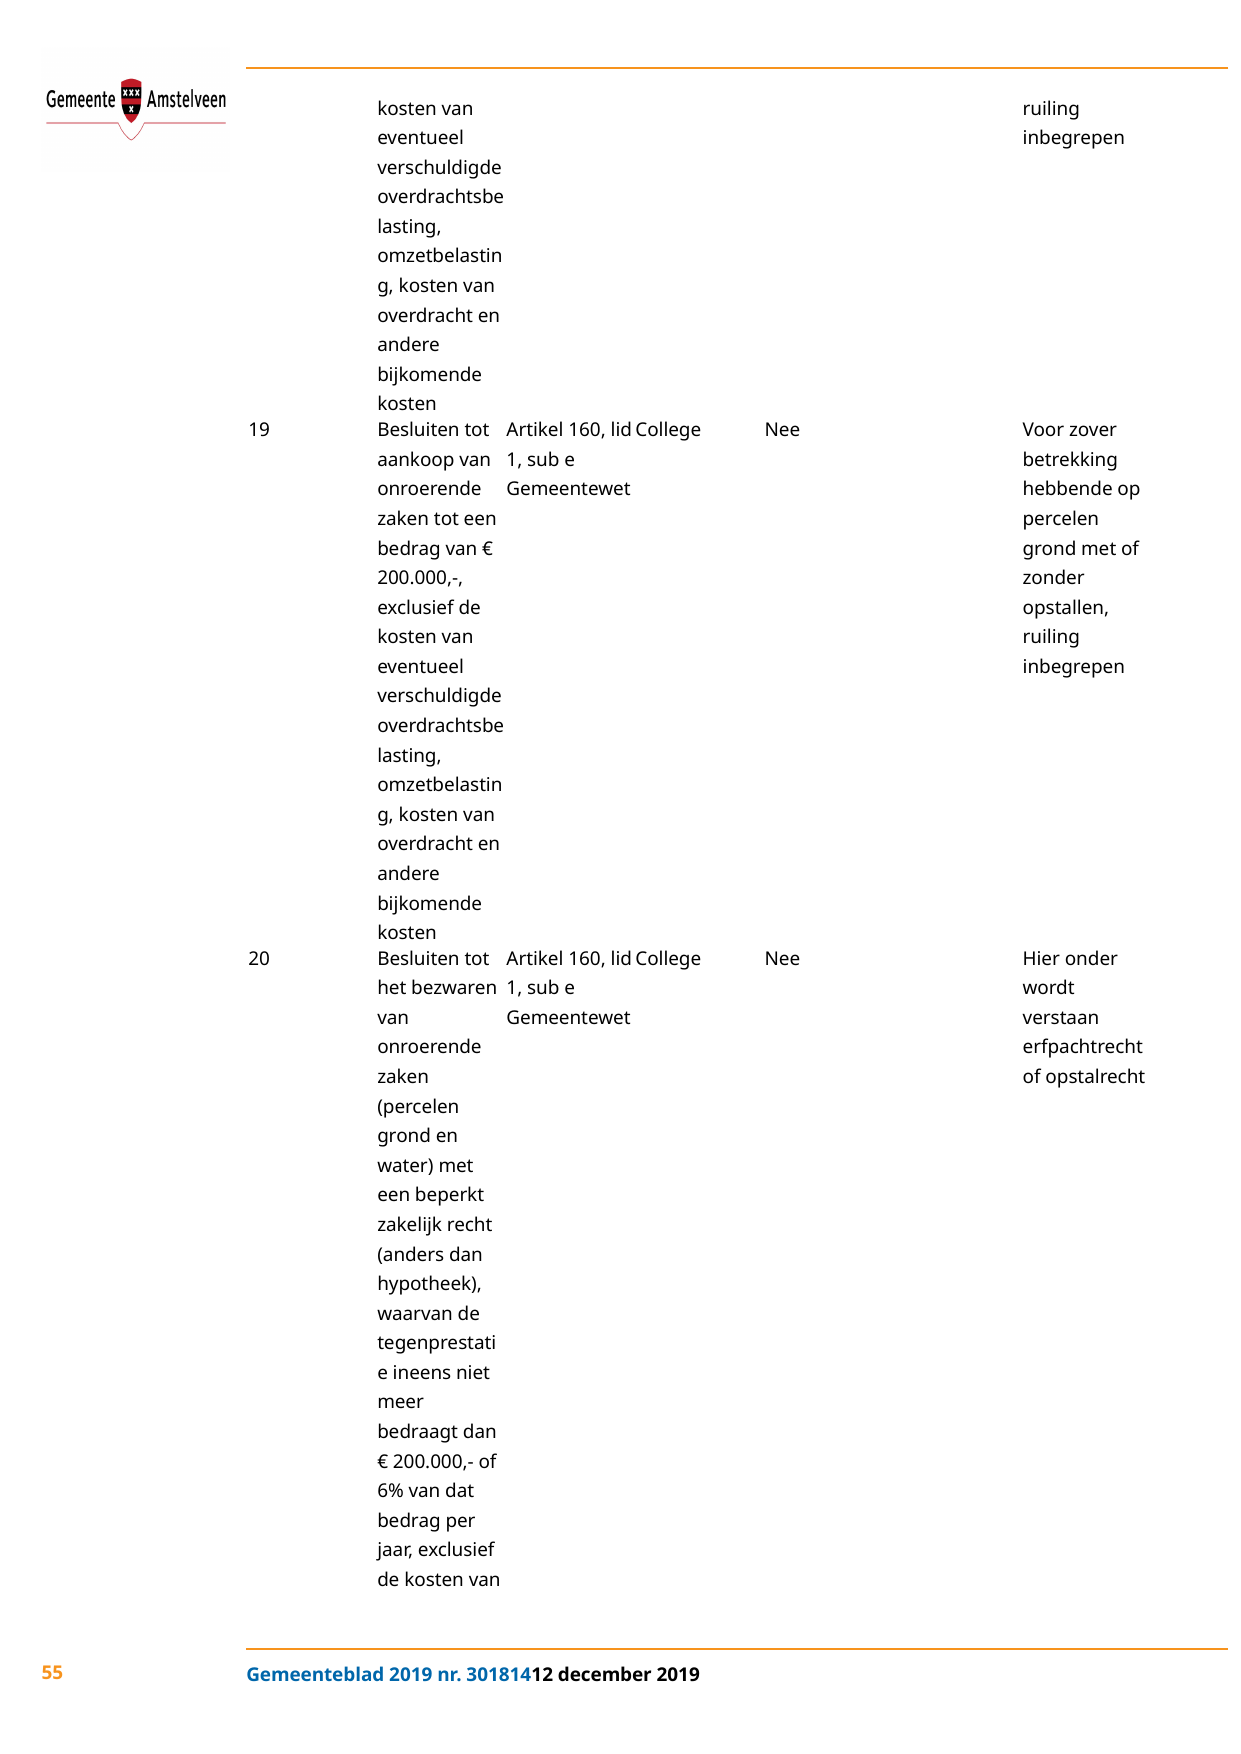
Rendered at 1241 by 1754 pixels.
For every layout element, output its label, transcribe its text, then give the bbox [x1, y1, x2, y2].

table_cell Nee [764, 945, 893, 1592]
table_cell [506, 95, 635, 416]
table_cell Nee [764, 416, 893, 945]
table_cell Besluiten tot aankoop van onroerende zaken tot een bedrag van € 200.000,-, exclusief de kosten van eventueel verschuldigde overdrachtsbelasting, omzetbelasting, kosten van overdracht en andere bijkomende kosten [377, 416, 506, 945]
table_cell [894, 416, 1022, 945]
table_cell 19 [248, 416, 377, 945]
table_cell College [635, 945, 764, 1592]
table_cell [894, 945, 1022, 1592]
table_cell Besluiten tot het bezwaren van onroerende zaken (percelen grond en water) met een beperkt zakelijk recht (anders dan hypotheek), waarvan de tegenprestatie ineens niet meer bedraagt dan € 200.000,- of 6% van dat bedrag per jaar, exclusief de kosten van [377, 945, 506, 1592]
table_cell [764, 95, 893, 416]
table_cell Hier onder wordt verstaan erfpachtrecht of opstalrecht [1023, 945, 1152, 1592]
picture [41, 47, 231, 172]
table_cell [635, 95, 764, 416]
table_cell Artikel 160, lid 1, sub e Gemeentewet [506, 945, 635, 1592]
table_cell Voor zover betrekking hebbende op percelen grond met of zonder opstallen, ruiling inbegrepen [1023, 416, 1152, 945]
table_cell kosten van eventueel verschuldigde overdrachtsbelasting, omzetbelasting, kosten van overdracht en andere bijkomende kosten [377, 95, 506, 416]
table_cell 20 [248, 945, 377, 1592]
table_cell ruiling inbegrepen [1023, 95, 1152, 416]
table_cell [894, 95, 1022, 416]
table_cell Artikel 160, lid 1, sub e Gemeentewet [506, 416, 635, 945]
table_cell College [635, 416, 764, 945]
table_cell [248, 95, 377, 416]
